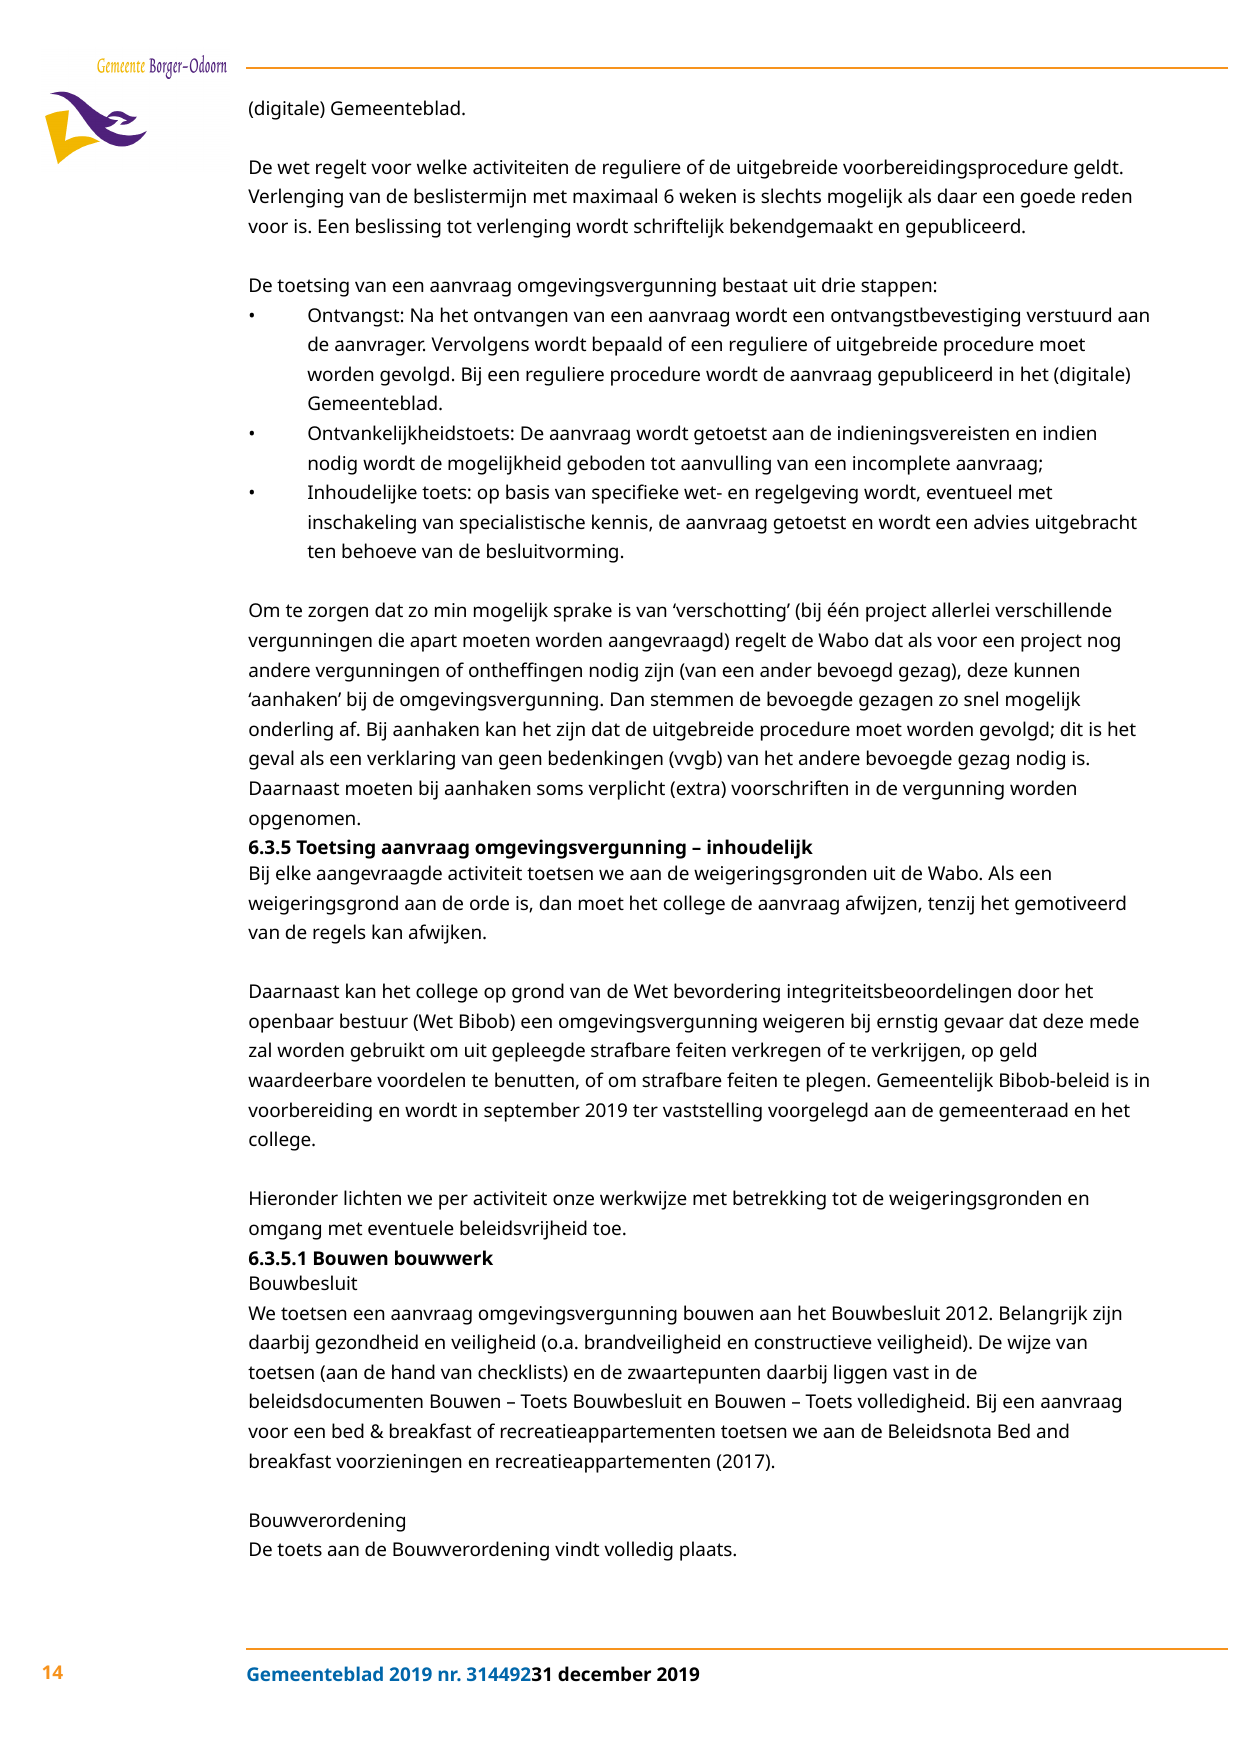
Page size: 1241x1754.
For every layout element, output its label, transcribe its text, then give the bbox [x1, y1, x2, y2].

text Bij elke aangevraagde activiteit toetsen we aan de weigeringsgronden uit de Wabo. Als een weigeringsgrond aan de orde is, dan moet het college de aanvraag afwijzen, tenzij het gemotiveerd van de regels kan afwijken. [248, 860, 1152, 945]
text De wet regelt voor welke activiteiten de reguliere of de uitgebreide voorbereidingsprocedure geldt. Verlenging van de beslistermijn met maximaal 6 weken is slechts mogelijk als daar een goede reden voor is. Een beslissing tot verlenging wordt schriftelijk bekendgemaakt en gepubliceerd. [248, 154, 1152, 239]
text (digitale) Gemeenteblad. [248, 95, 1152, 121]
text Daarnaast kan het college op grond van de Wet bevordering integriteitsbeoordelingen door het openbaar bestuur (Wet Bibob) een omgevingsvergunning weigeren bij ernstig gevaar dat deze mede zal worden gebruikt om uit gepleegde strafbare feiten verkregen of te verkrijgen, op geld waardeerbare voordelen te benutten, of om strafbare feiten te plegen. Gemeentelijk Bibob-beleid is in voorbereiding en wordt in september 2019 ter vaststelling voorgelegd aan de gemeenteraad en het college. [248, 978, 1152, 1152]
list Ontvangst: Na het ontvangen van een aanvraag wordt een ontvangstbevestiging verstuurd aan de aanvrager. Vervolgens wordt bepaald of een reguliere of uitgebreide procedure moet worden gevolgd. Bij een reguliere procedure wordt de aanvraag gepubliceerd in het (digitale) Gemeenteblad. [248, 302, 1152, 416]
text 6.3.5.1 Bouwen bouwwerk [248, 1245, 1152, 1270]
text De toetsing van een aanvraag omgevingsvergunning bestaat uit drie stappen: [248, 272, 1152, 298]
list Ontvankelijkheidstoets: De aanvraag wordt getoetst aan de indieningsvereisten en indien nodig wordt de mogelijkheid geboden tot aanvulling van een incomplete aanvraag; [248, 420, 1152, 476]
list Inhoudelijke toets: op basis van specifieke wet- en regelgeving wordt, eventueel met inschakeling van specialistische kennis, de aanvraag getoetst en wordt een advies uitgebracht ten behoeve van de besluitvorming. [248, 479, 1152, 564]
text Bouwverordening [248, 1507, 1152, 1533]
text 6.3.5 Toetsing aanvraag omgevingsvergunning – inhoudelijk [248, 834, 1152, 860]
text De toets aan de Bouwverordening vindt volledig plaats. [248, 1537, 1152, 1562]
text Om te zorgen dat zo min mogelijk sprake is van ‘verschotting’ (bij één project allerlei verschillende vergunningen die apart moeten worden aangevraagd) regelt de Wabo dat als voor een project nog andere vergunningen of ontheffingen nodig zijn (van een ander bevoegd gezag), deze kunnen ‘aanhaken’ bij de omgevingsvergunning. Dan stemmen de bevoegde gezagen zo snel mogelijk onderling af. Bij aanhaken kan het zijn dat de uitgebreide procedure moet worden gevolgd; dit is het geval als een verklaring van geen bedenkingen (vvgb) van het andere bevoegde gezag nodig is. Daarnaast moeten bij aanhaken soms verplicht (extra) voorschriften in de vergunning worden opgenomen. [248, 598, 1152, 831]
text Hieronder lichten we per activiteit onze werkwijze met betrekking tot de weigeringsgronden en omgang met eventuele beleidsvrijheid toe. [248, 1186, 1152, 1241]
text We toetsen een aanvraag omgevingsvergunning bouwen aan het Bouwbesluit 2012. Belangrijk zijn daarbij gezondheid en veiligheid (o.a. brandveiligheid en constructieve veiligheid). De wijze van toetsen (aan de hand van checklists) en de zwaartepunten daarbij liggen vast in de beleidsdocumenten Bouwen – Toets Bouwbesluit en Bouwen – Toets volledigheid. Bij een aanvraag voor een bed & breakfast of recreatieappartementen toetsen we aan de Beleidsnota Bed and breakfast voorzieningen en recreatieappartementen (2017). [248, 1300, 1152, 1474]
picture [41, 47, 231, 172]
text Bouwbesluit [248, 1270, 1152, 1296]
